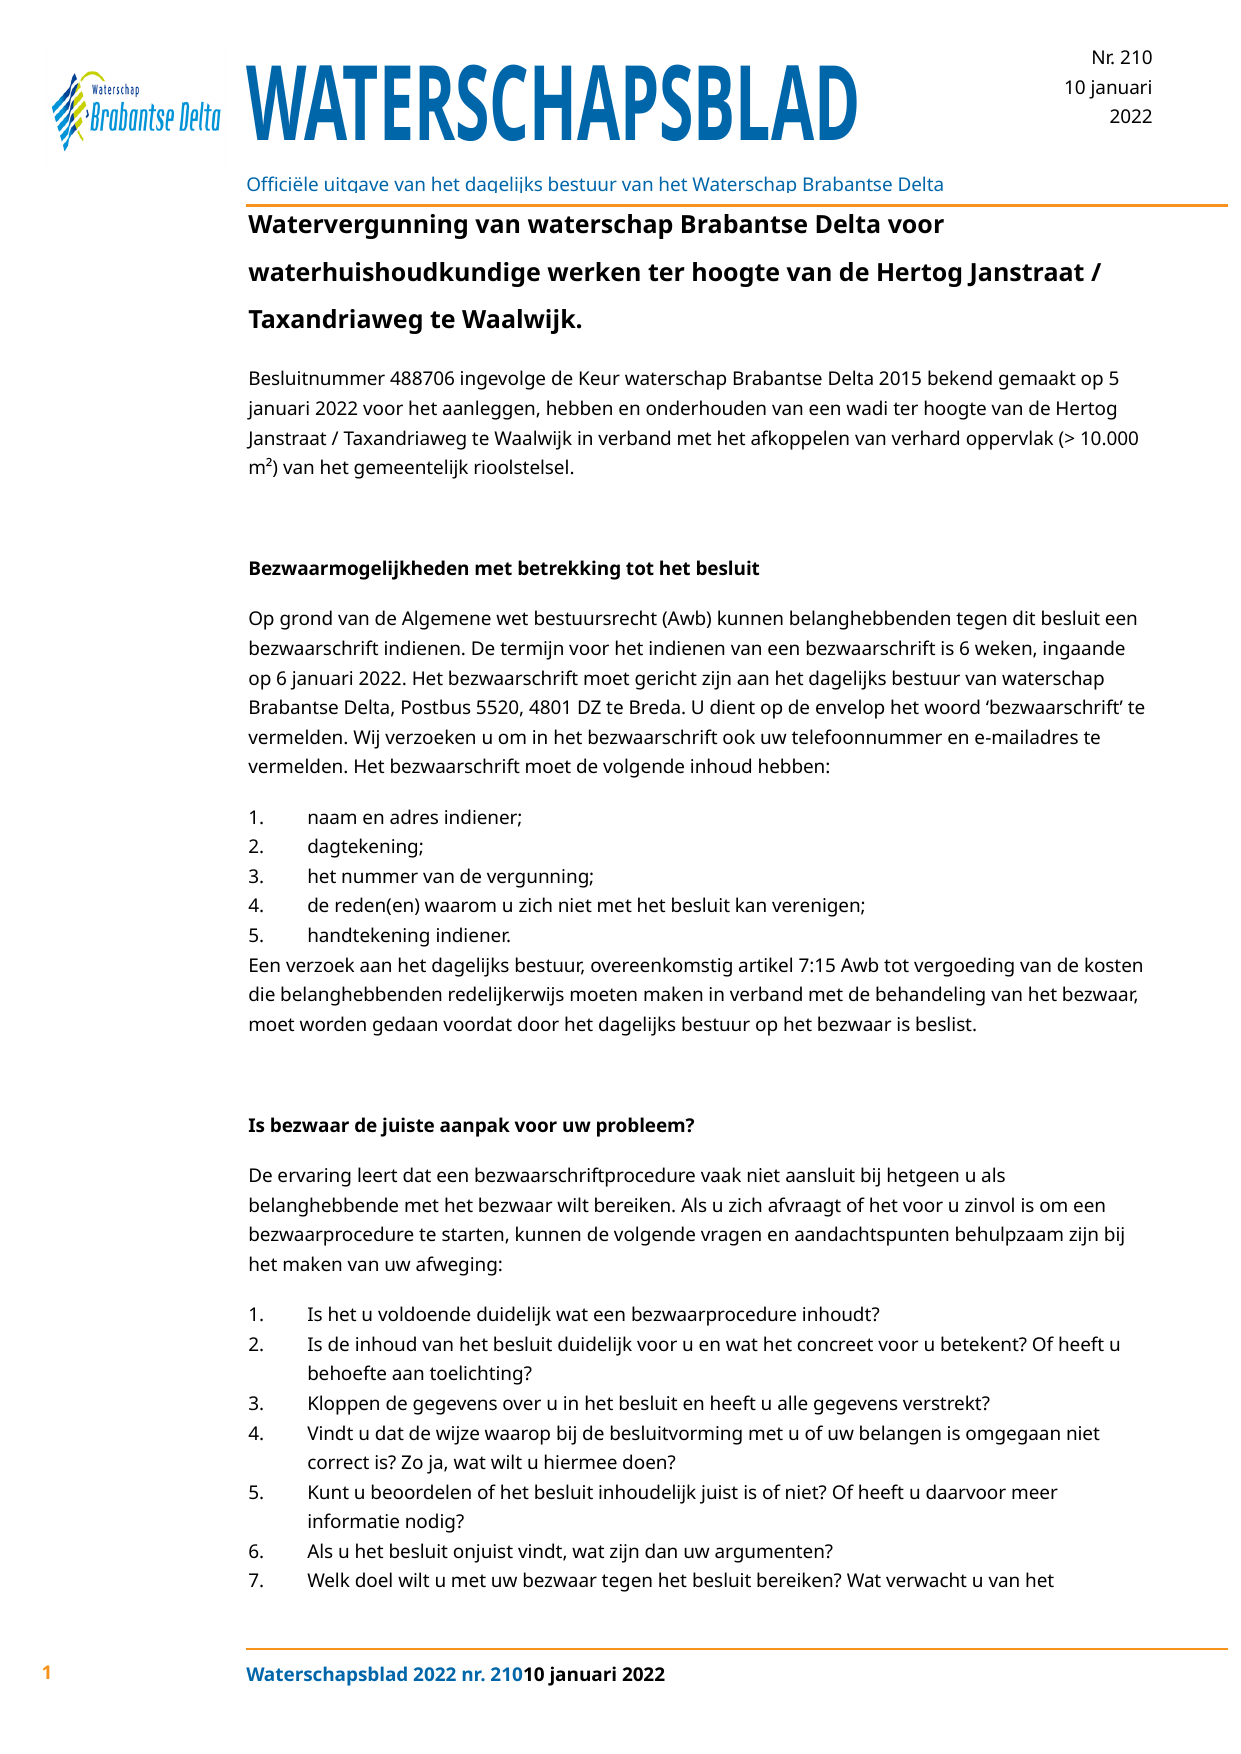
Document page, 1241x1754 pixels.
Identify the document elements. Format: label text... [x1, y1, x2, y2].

picture [41, 47, 231, 172]
text Watervergunning van waterschap Brabantse Delta voor waterhuishoudkundige werken ter hoogte van de Hertog Janstraat / Taxandriaweg te Waalwijk. [248, 207, 1152, 336]
text Een verzoek aan het dagelijks bestuur, overeenkomstig artikel 7:15 Awb tot vergoeding van de kosten die belanghebbenden redelijkerwijs moeten maken in verband met de behandeling van het bezwaar, moet worden gedaan voordat door het dagelijks bestuur op het bezwaar is beslist. [248, 952, 1152, 1037]
list Welk doel wilt u met uw bezwaar tegen het besluit bereiken? Wat verwacht u van het [248, 1568, 1152, 1593]
text De ervaring leert dat een bezwaarschriftprocedure vaak niet aansluit bij hetgeen u als belanghebbende met het bezwaar wilt bereiken. Als u zich afvraagt of het voor u zinvol is om een bezwaarprocedure te starten, kunnen de volgende vragen en aandachtspunten behulpzaam zijn bij het maken van uw afweging: [248, 1162, 1152, 1277]
list naam en adres indiener; [248, 804, 1152, 829]
list de reden(en) waarom u zich niet met het besluit kan verenigen; [248, 893, 1152, 918]
list het nummer van de vergunning; [248, 863, 1152, 889]
text Op grond van de Algemene wet bestuursrecht (Awb) kunnen belanghebbenden tegen dit besluit een bezwaarschrift indienen. De termijn voor het indienen van een bezwaarschrift is 6 weken, ingaande op 6 januari 2022. Het bezwaarschrift moet gericht zijn aan het dagelijks bestuur van waterschap Brabantse Delta, Postbus 5520, 4801 DZ te Breda. U dient op de envelop het woord ‘bezwaarschrift’ te vermelden. Wij verzoeken u om in het bezwaarschrift ook uw telefoonnummer en e‑mailadres te vermelden. Het bezwaarschrift moet de volgende inhoud hebben: [248, 606, 1152, 779]
list Is de inhoud van het besluit duidelijk voor u en wat het concreet voor u betekent? Of heeft u behoefte aan toelichting? [248, 1331, 1152, 1386]
list Vindt u dat de wijze waarop bij de besluitvorming met u of uw belangen is omgegaan niet correct is? Zo ja, wat wilt u hiermee doen? [248, 1420, 1152, 1475]
list handtekening indiener. [248, 922, 1152, 948]
list Kloppen de gegevens over u in het besluit en heeft u alle gegevens verstrekt? [248, 1390, 1152, 1416]
text Bezwaarmogelijkheden met betrekking tot het besluit [248, 555, 1152, 581]
list dagtekening; [248, 833, 1152, 859]
text Besluitnummer 488706 ingevolge de Keur waterschap Brabantse Delta 2015 bekend gemaakt op 5 januari 2022 voor het aanleggen, hebben en onderhouden van een wadi ter hoogte van de Hertog Janstraat / Taxandriaweg te Waalwijk in verband met het afkoppelen van verhard oppervlak (> 10.000 m²) van het gemeentelijk rioolstelsel. [248, 366, 1152, 480]
list Is het u voldoende duidelijk wat een bezwaarprocedure inhoudt? [248, 1301, 1152, 1327]
list Als u het besluit onjuist vindt, wat zijn dan uw argumenten? [248, 1538, 1152, 1564]
text Is bezwaar de juiste aanpak voor uw probleem? [248, 1112, 1152, 1137]
list Kunt u beoordelen of het besluit inhoudelijk juist is of niet? Of heeft u daarvoor meer informatie nodig? [248, 1479, 1152, 1534]
